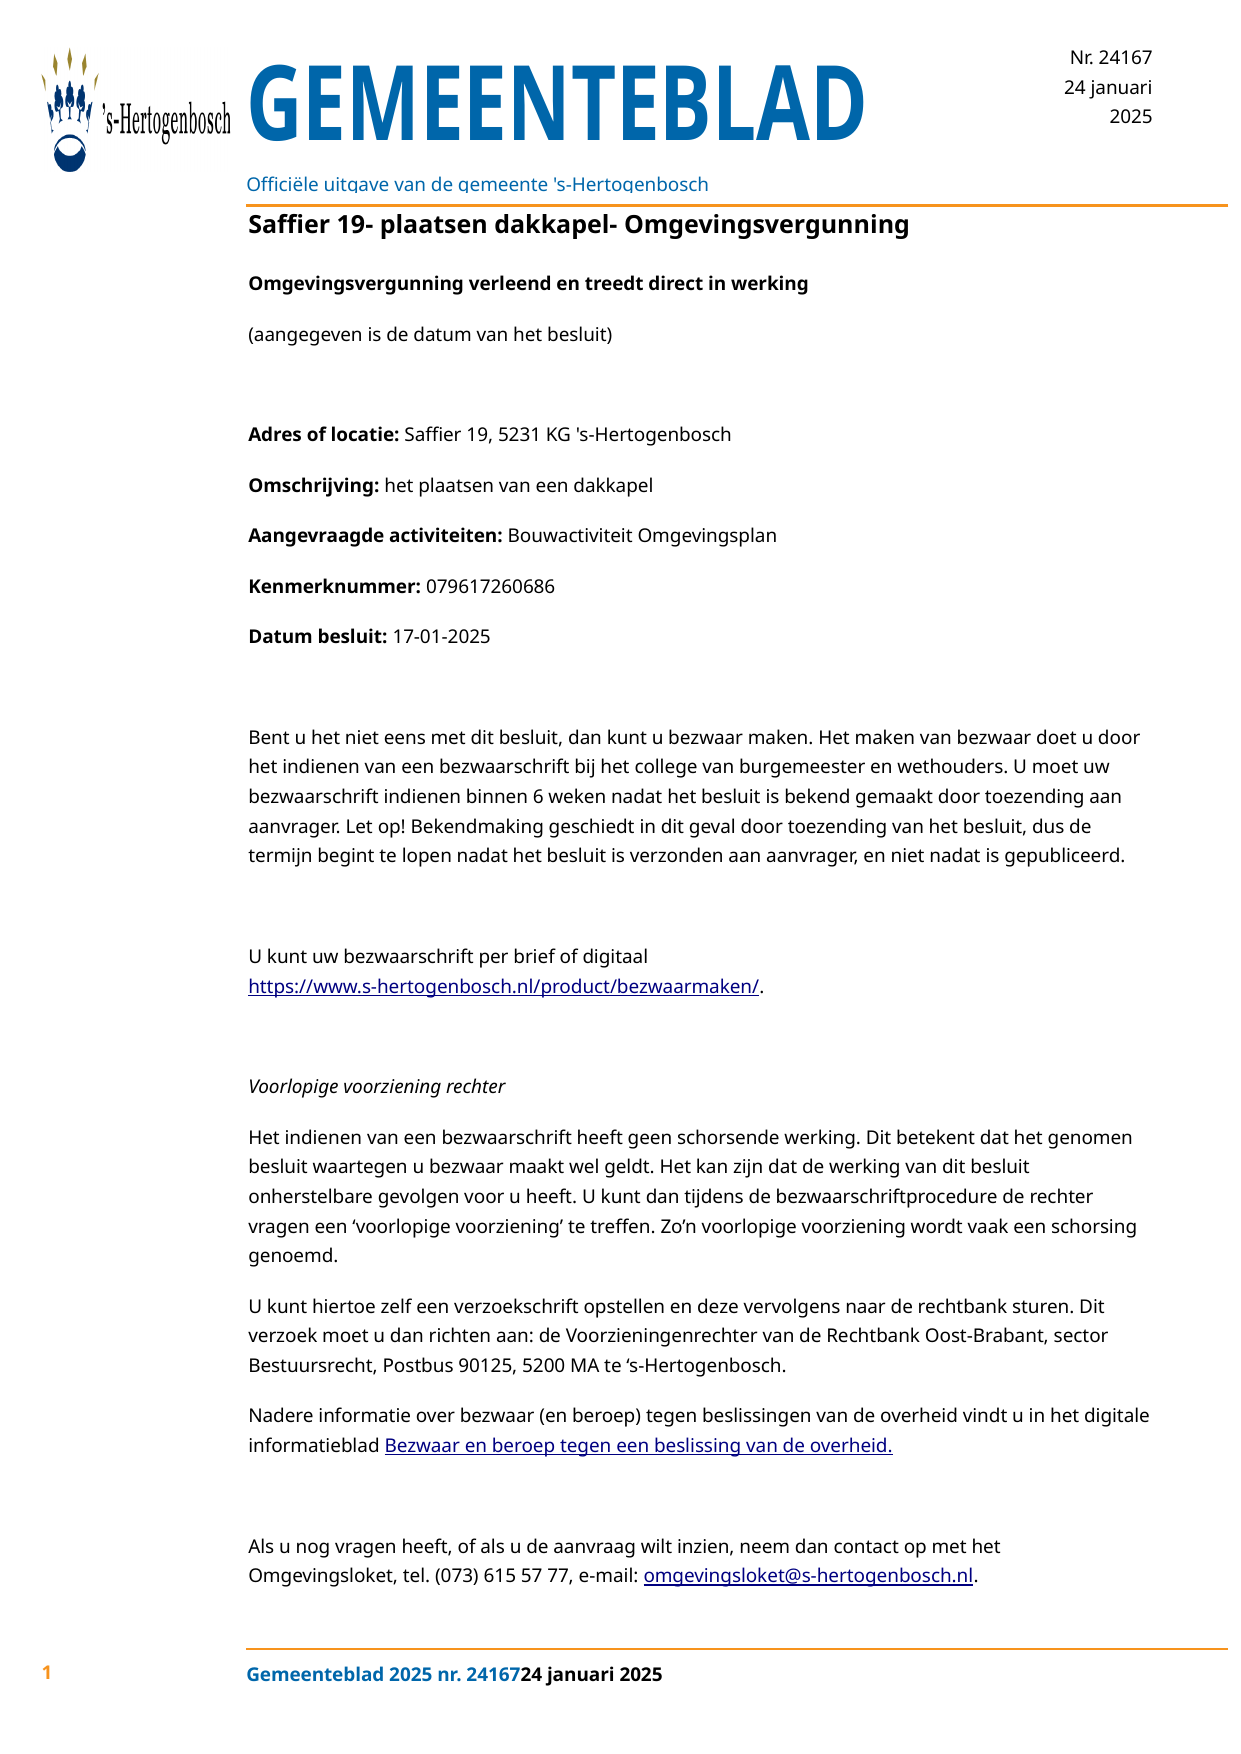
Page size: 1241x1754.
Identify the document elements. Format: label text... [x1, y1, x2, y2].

text Saffier 19- plaatsen dakkapel- Omgevingsvergunning [248, 207, 1152, 241]
picture [41, 47, 231, 172]
text Nadere informatie over bezwaar (en beroep) tegen beslissingen van de overheid vindt u in het digitale informatieblad Bezwaar en beroep tegen een beslissing van de overheid. [248, 1402, 1152, 1458]
text Als u nog vragen heeft, of als u de aanvraag wilt inzien, neem dan contact op met het Omgevingsloket, tel. (073) 615 57 77, e-mail: omgevingsloket@s-hertogenbosch.nl. [248, 1533, 1152, 1588]
text U kunt hiertoe zelf een verzoekschrift opstellen en deze vervolgens naar de rechtbank sturen. Dit verzoek moet u dan richten aan: de Voorzieningenrechter van de Rechtbank Oost-Brabant, sector Bestuursrecht, Postbus 90125, 5200 MA te ‘s-Hertogenbosch. [248, 1293, 1152, 1378]
text Voorlopige voorziening rechter [248, 1074, 1152, 1099]
text Datum besluit: 17-01-2025 [248, 623, 1152, 649]
text Adres of locatie: Saffier 19, 5231 KG 's-Hertogenbosch [248, 422, 1152, 447]
text Kenmerknummer: 079617260686 [248, 573, 1152, 598]
text Het indienen van een bezwaarschrift heeft geen schorsende werking. Dit betekent dat het genomen besluit waartegen u bezwaar maakt wel geldt. Het kan zijn dat de werking van dit besluit onherstelbare gevolgen voor u heeft. U kunt dan tijdens de bezwaarschriftprocedure de rechter vragen een ‘voorlopige voorziening’ te treffen. Zo’n voorlopige voorziening wordt vaak een schorsing genoemd. [248, 1124, 1152, 1268]
text Omschrijving: het plaatsen van een dakkapel [248, 472, 1152, 498]
text U kunt uw bezwaarschrift per brief of digitaal https://www.s-hertogenbosch.nl/product/bezwaarmaken/. [248, 943, 1152, 998]
text Omgevingsvergunning verleend en treedt direct in werking [248, 270, 1152, 296]
text Aangevraagde activiteiten: Bouwactiviteit Omgevingsplan [248, 522, 1152, 548]
text Bent u het niet eens met dit besluit, dan kunt u bezwaar maken. Het maken van bezwaar doet u door het indienen van een bezwaarschrift bij het college van burgemeester en wethouders. U moet uw bezwaarschrift indienen binnen 6 weken nadat het besluit is bekend gemaakt door toezending aan aanvrager. Let op! Bekendmaking geschiedt in dit geval door toezending van het besluit, dus de termijn begint te lopen nadat het besluit is verzonden aan aanvrager, en niet nadat is gepubliceerd. [248, 724, 1152, 868]
text (aangegeven is de datum van het besluit) [248, 321, 1152, 346]
